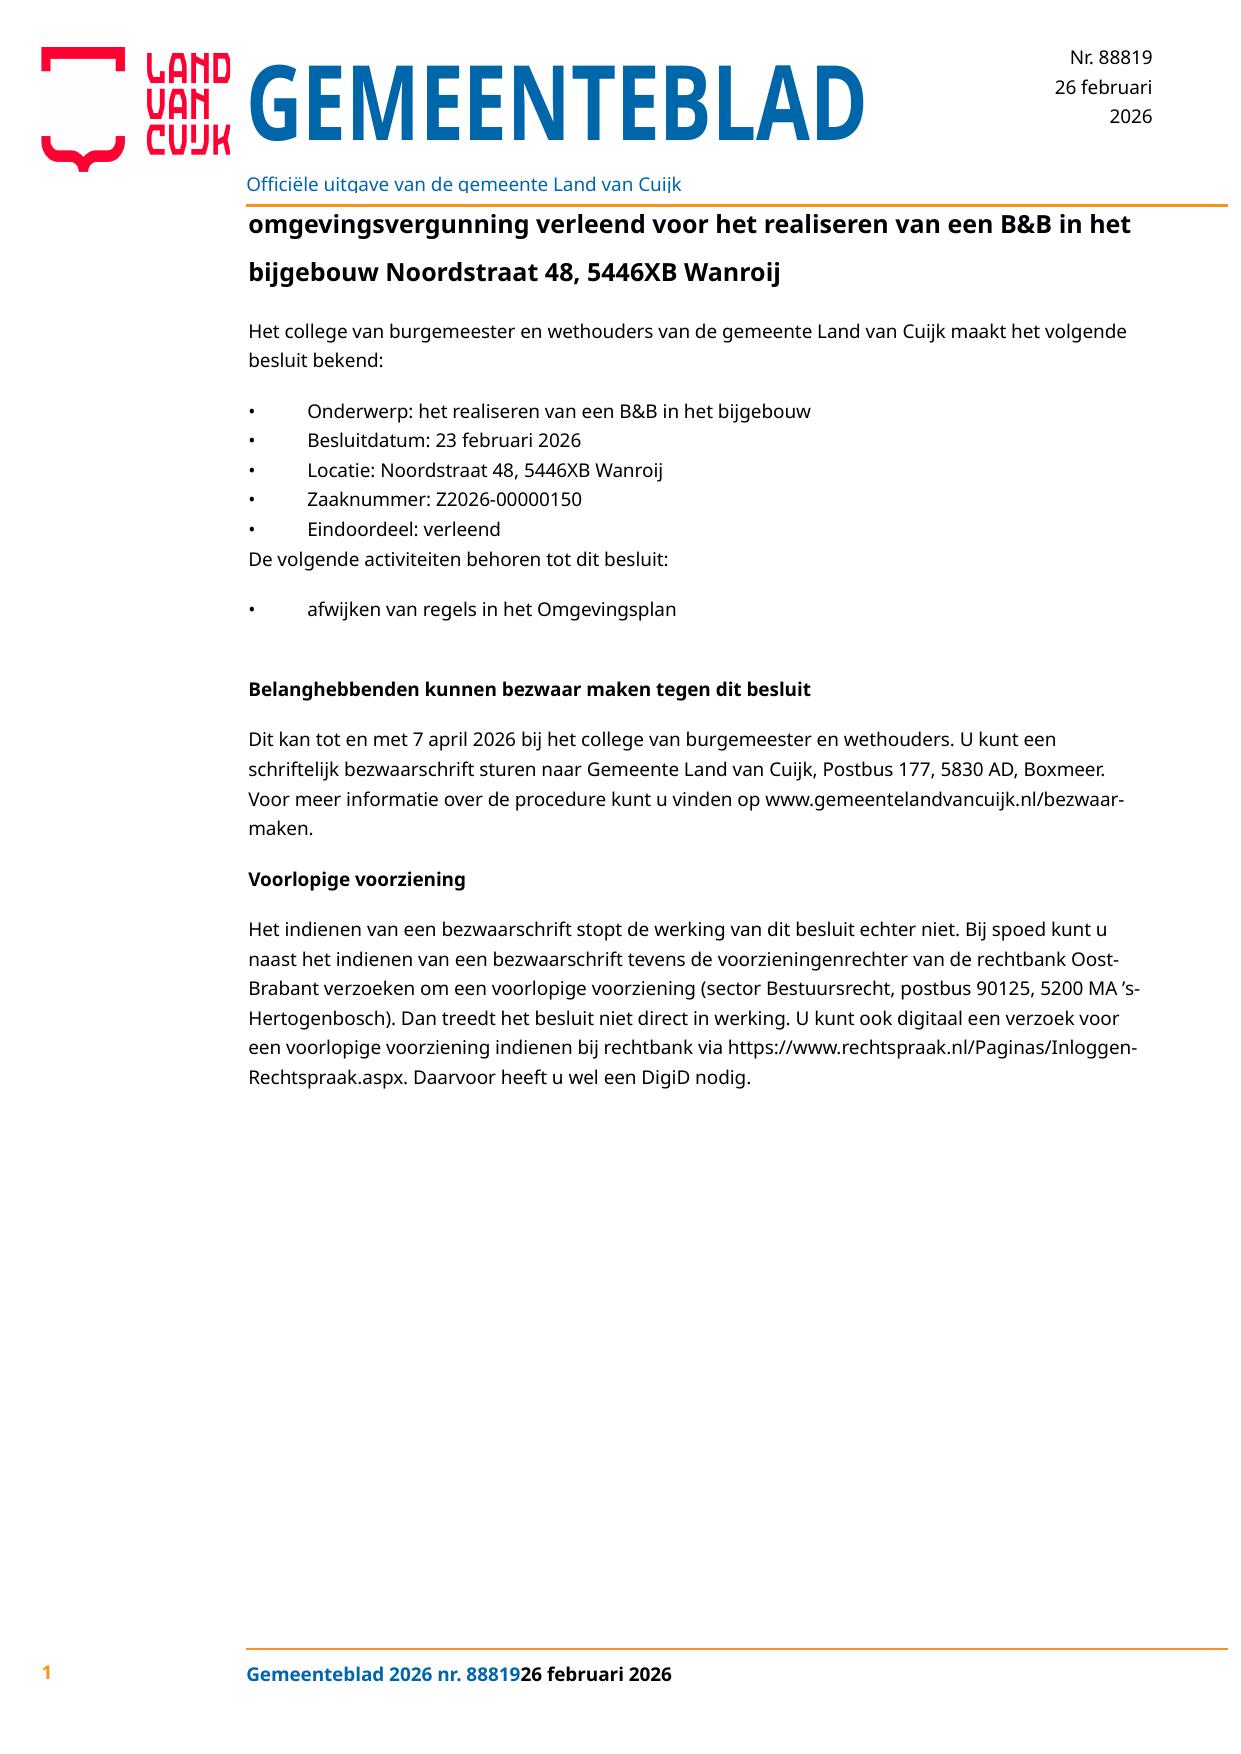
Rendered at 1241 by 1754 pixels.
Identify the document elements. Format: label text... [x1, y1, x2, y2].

text Dit kan tot en met 7 april 2026 bij het college van burgemeester en wethouders. U kunt een schriftelijk bezwaarschrift sturen naar Gemeente Land van Cuijk, Postbus 177, 5830 AD, Boxmeer. Voor meer informatie over de procedure kunt u vinden op www.gemeentelandvancuijk.nl/bezwaar-maken. [248, 727, 1152, 841]
list afwijken van regels in het Omgevingsplan [248, 596, 1152, 622]
text omgevingsvergunning verleend voor het realiseren van een B&B in het bijgebouw Noordstraat 48, 5446XB Wanroij [248, 207, 1152, 288]
picture [41, 47, 231, 172]
text Voorlopige voorziening [248, 866, 1152, 892]
list Locatie: Noordstraat 48, 5446XB Wanroij [248, 457, 1152, 483]
text De volgende activiteiten behoren tot dit besluit: [248, 546, 1152, 572]
list Onderwerp: het realiseren van een B&B in het bijgebouw [248, 398, 1152, 424]
list Besluitdatum: 23 februari 2026 [248, 427, 1152, 453]
text Belanghebbenden kunnen bezwaar maken tegen dit besluit [248, 676, 1152, 702]
text Het indienen van een bezwaarschrift stopt de werking van dit besluit echter niet. Bij spoed kunt u naast het indienen van een bezwaarschrift tevens de voorzieningenrechter van de rechtbank Oost-Brabant verzoeken om een voorlopige voorziening (sector Bestuursrecht, postbus 90125, 5200 MA ’s-Hertogenbosch). Dan treedt het besluit niet direct in werking. U kunt ook digitaal een verzoek voor een voorlopige voorziening indienen bij rechtbank via https://www.rechtspraak.nl/Paginas/Inloggen-Rechtspraak.aspx. Daarvoor heeft u wel een DigiD nodig. [248, 916, 1152, 1090]
list Eindoordeel: verleend [248, 516, 1152, 542]
text Het college van burgemeester en wethouders van de gemeente Land van Cuijk maakt het volgende besluit bekend: [248, 318, 1152, 373]
list Zaaknummer: Z2026-00000150 [248, 487, 1152, 512]
